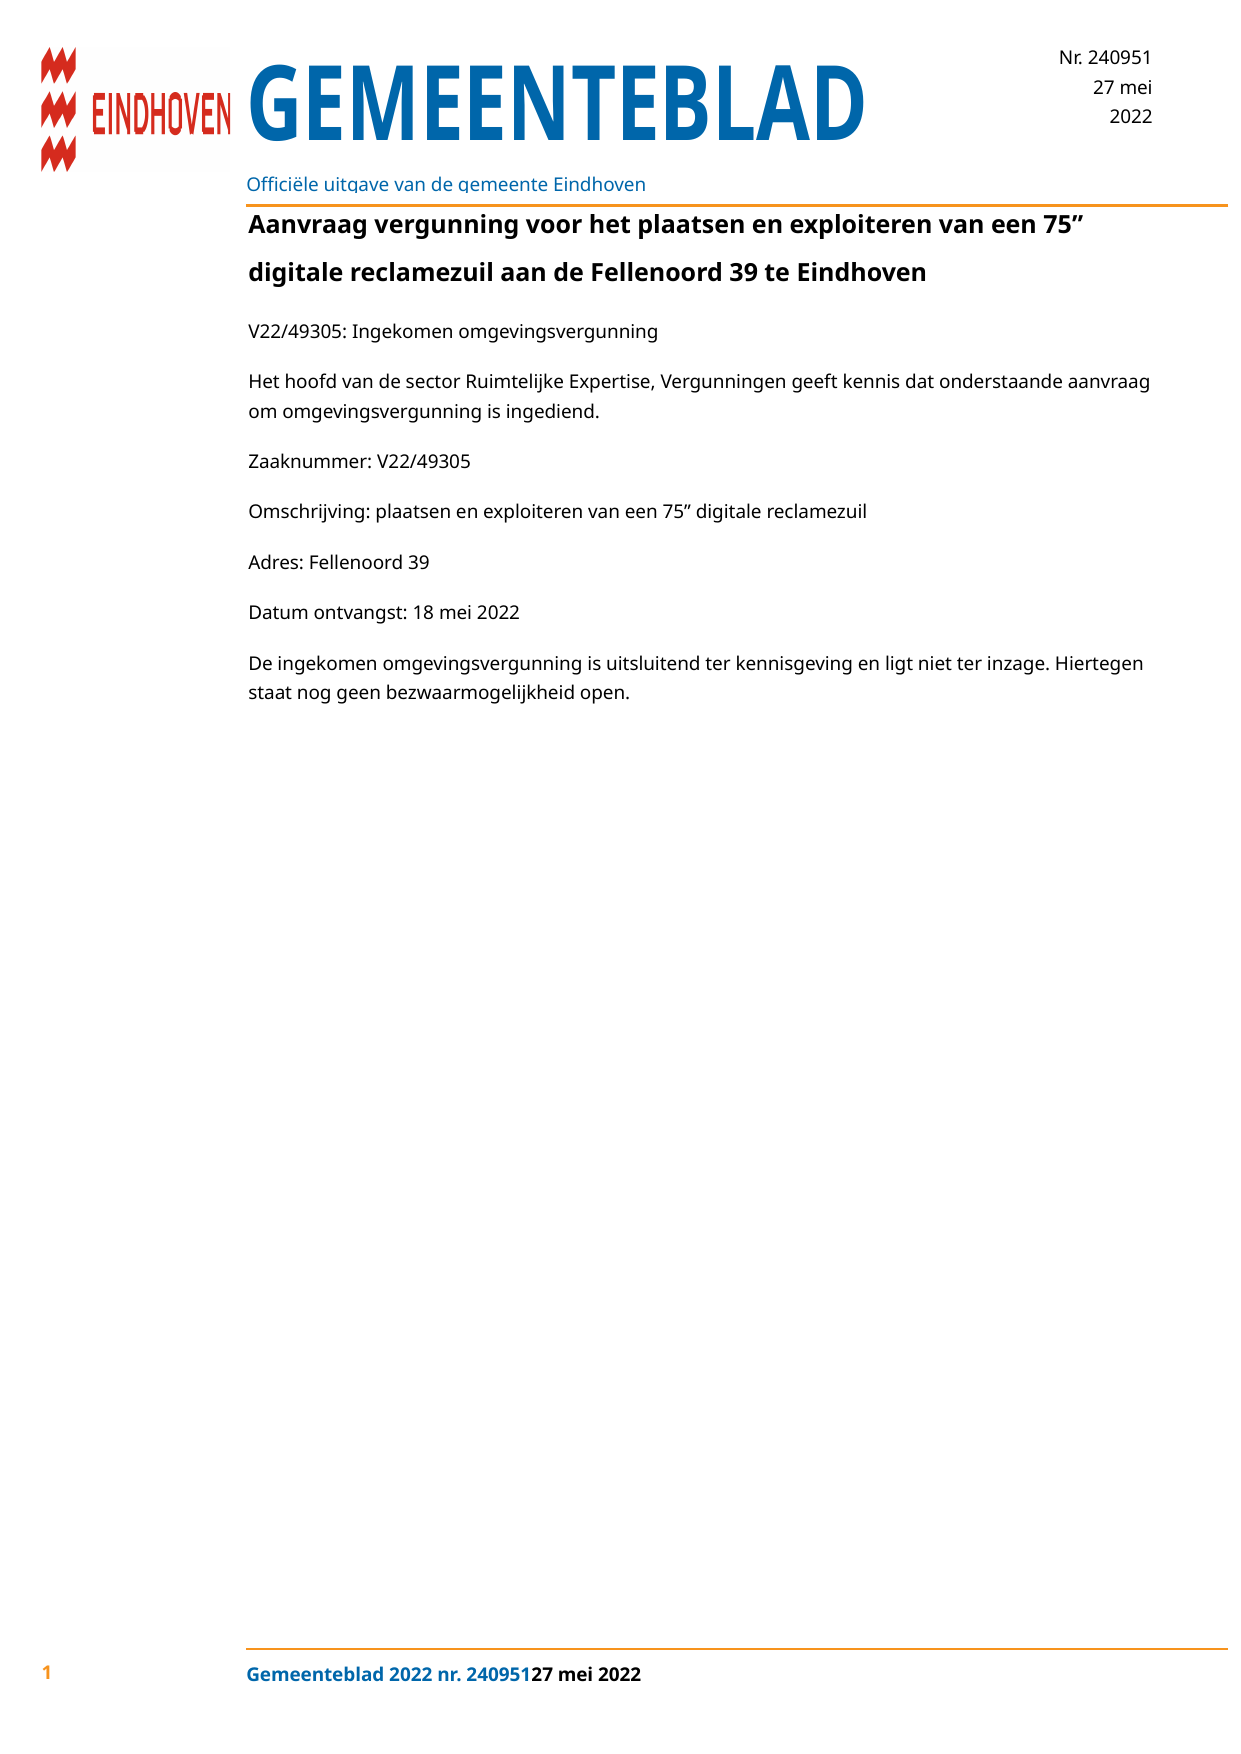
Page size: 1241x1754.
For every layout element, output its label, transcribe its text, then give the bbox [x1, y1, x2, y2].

text Omschrijving: plaatsen en exploiteren van een 75” digitale reclamezuil [248, 499, 1152, 524]
picture [41, 47, 231, 172]
text Zaaknummer: V22/49305 [248, 448, 1152, 474]
text Datum ontvangst: 18 mei 2022 [248, 599, 1152, 625]
text Adres: Fellenoord 39 [248, 549, 1152, 575]
text Het hoofd van de sector Ruimtelijke Expertise, Vergunningen geeft kennis dat onderstaande aanvraag om omgevingsvergunning is ingediend. [248, 368, 1152, 424]
text De ingekomen omgevingsvergunning is uitsluitend ter kennisgeving en ligt niet ter inzage. Hiertegen staat nog geen bezwaarmogelijkheid open. [248, 650, 1152, 705]
text V22/49305: Ingekomen omgevingsvergunning [248, 318, 1152, 344]
text Aanvraag vergunning voor het plaatsen en exploiteren van een 75” digitale reclamezuil aan de Fellenoord 39 te Eindhoven [248, 207, 1152, 288]
